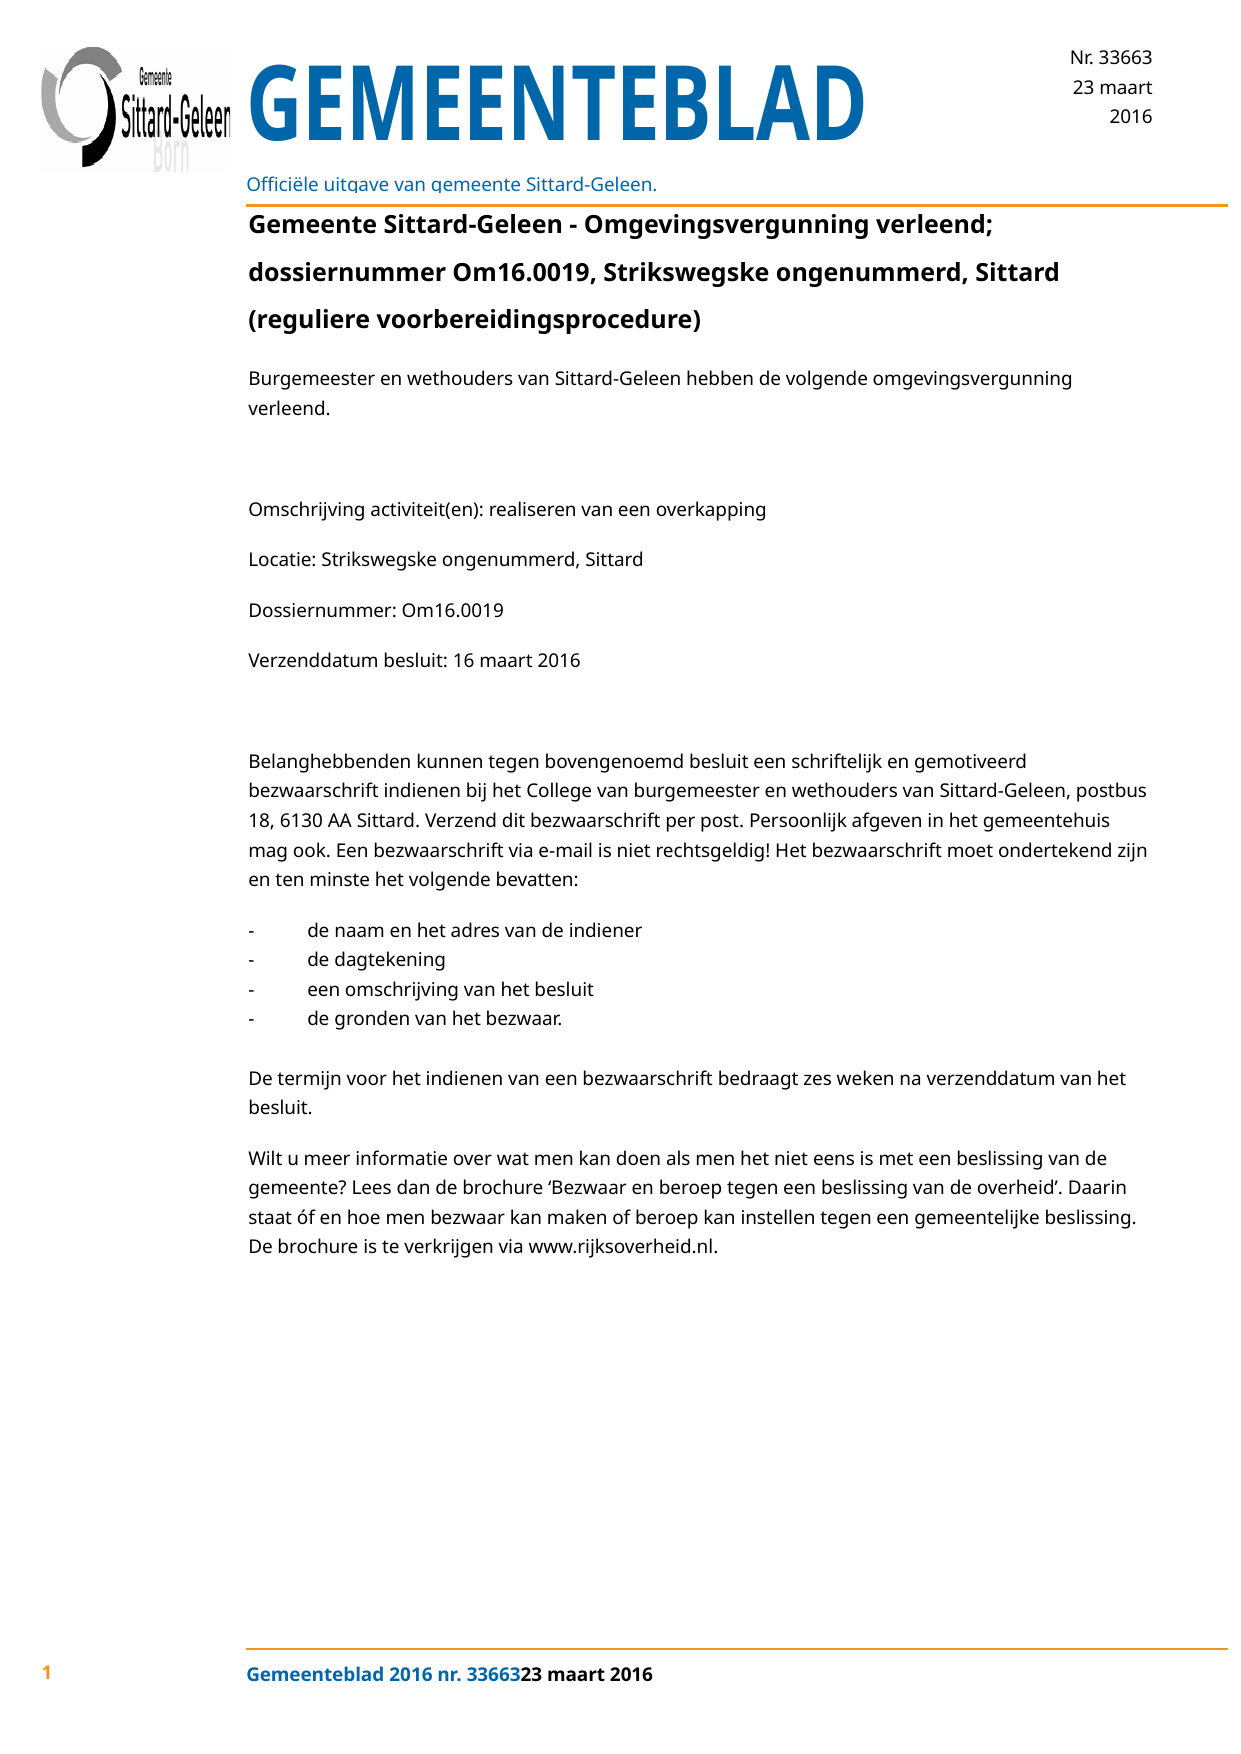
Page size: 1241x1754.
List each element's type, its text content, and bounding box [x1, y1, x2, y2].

text Locatie: Strikswegske ongenummerd, Sittard [248, 546, 1152, 572]
text Dossiernummer: Om16.0019 [248, 597, 1152, 622]
list een omschrijving van het besluit [248, 976, 1152, 1002]
text De termijn voor het indienen van een bezwaarschrift bedraagt zes weken na verzenddatum van het besluit. [248, 1065, 1152, 1120]
text Wilt u meer informatie over wat men kan doen als men het niet eens is met een beslissing van de gemeente? Lees dan de brochure ‘Bezwaar en beroep tegen een beslissing van de overheid’. Daarin staat óf en hoe men bezwaar kan maken of beroep kan instellen tegen een gemeentelijke beslissing. De brochure is te verkrijgen via www.rijksoverheid.nl. [248, 1145, 1152, 1259]
picture [41, 47, 231, 172]
list de gronden van het bezwaar. [248, 1006, 1152, 1031]
text Omschrijving activiteit(en): realiseren van een overkapping [248, 496, 1152, 522]
list de dagtekening [248, 946, 1152, 972]
text Burgemeester en wethouders van Sittard-Geleen hebben de volgende omgevingsvergunning verleend. [248, 366, 1152, 421]
text Verzenddatum besluit: 16 maart 2016 [248, 647, 1152, 673]
text Gemeente Sittard-Geleen - Omgevingsvergunning verleend; dossiernummer Om16.0019, Strikswegske ongenummerd, Sittard (reguliere voorbereidingsprocedure) [248, 207, 1152, 336]
text Belanghebbenden kunnen tegen bovengenoemd besluit een schriftelijk en gemotiveerd bezwaarschrift indienen bij het College van burgemeester en wethouders van Sittard-Geleen, postbus 18, 6130 AA Sittard. Verzend dit bezwaarschrift per post. Persoonlijk afgeven in het gemeentehuis mag ook. Een bezwaarschrift via e-mail is niet rechtsgeldig! Het bezwaarschrift moet ondertekend zijn en ten minste het volgende bevatten: [248, 748, 1152, 892]
list de naam en het adres van de indiener [248, 917, 1152, 942]
